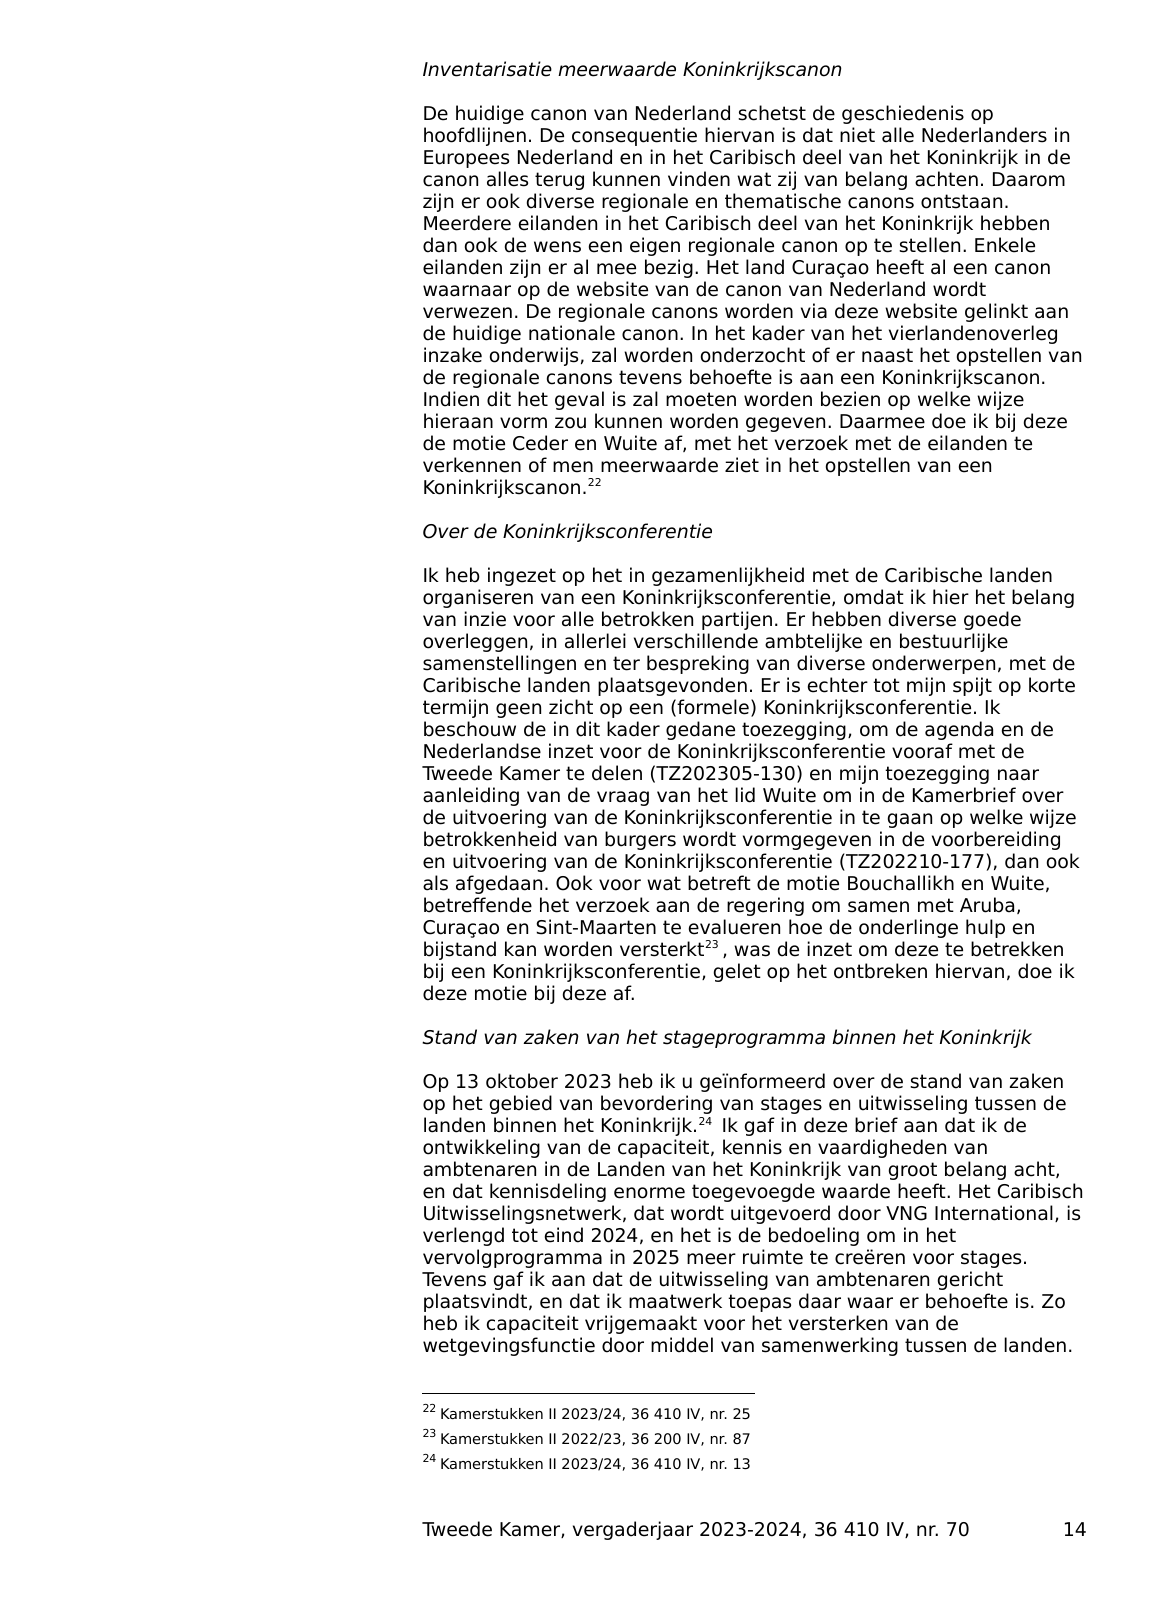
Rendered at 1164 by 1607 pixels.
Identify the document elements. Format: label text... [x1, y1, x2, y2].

text Op 13 oktober 2023 heb ik u geïnformeerd over de stand van zaken op het gebied van bevordering van stages en uitwisseling tussen de landen binnen het Koninkrijk. Ik gaf in deze brief aan dat ik de ontwikkeling van de capaciteit, kennis en vaardigheden van ambtenaren in de Landen van het Koninkrijk van groot belang acht, en dat kennisdeling enorme toegevoegde waarde heeft. Het Caribisch Uitwisselingsnetwerk, dat wordt uitgevoerd door VNG International, is verlengd tot eind 2024, en het is de bedoeling om in het vervolgprogramma in 2025 meer ruimte te creëren voor stages. Tevens gaf ik aan dat de uitwisseling van ambtenaren gericht plaatsvindt, en dat ik maatwerk toepas daar waar er behoefte is. Zo heb ik capaciteit vrijgemaakt voor het versterken van de wetgevingsfunctie door middel van samenwerking tussen de landen. [422, 1071, 1087, 1357]
subtitle Over de Koninkrijksconferentie [422, 521, 1087, 543]
text De huidige canon van Nederland schetst de geschiedenis op hoofdlijnen. De consequentie hiervan is dat niet alle Nederlanders in Europees Nederland en in het Caribisch deel van het Koninkrijk in de canon alles terug kunnen vinden wat zij van belang achten. Daarom zijn er ook diverse regionale en thematische canons ontstaan. Meerdere eilanden in het Caribisch deel van het Koninkrijk hebben dan ook de wens een eigen regionale canon op te stellen. Enkele eilanden zijn er al mee bezig. Het land Curaçao heeft al een canon waarnaar op de website van de canon van Nederland wordt verwezen. De regionale canons worden via deze website gelinkt aan de huidige nationale canon. In het kader van het vierlandenoverleg inzake onderwijs, zal worden onderzocht of er naast het opstellen van de regionale canons tevens behoefte is aan een Koninkrijkscanon. Indien dit het geval is zal moeten worden bezien op welke wijze hieraan vorm zou kunnen worden gegeven. Daarmee doe ik bij deze de motie Ceder en Wuite af, met het verzoek met de eilanden te verkennen of men meerwaarde ziet in het opstellen van een Koninkrijkscanon. [422, 103, 1087, 499]
text Kamerstukken II 2022/23, 36 200 IV, nr. 87 [422, 1427, 1087, 1449]
subtitle Inventarisatie meerwaarde Koninkrijkscanon [422, 59, 1087, 81]
text Kamerstukken II 2023/24, 36 410 IV, nr. 25 [422, 1402, 1087, 1424]
text Kamerstukken II 2023/24, 36 410 IV, nr. 13 [422, 1452, 1087, 1474]
subtitle Stand van zaken van het stageprogramma binnen het Koninkrijk [422, 1027, 1087, 1049]
text Ik heb ingezet op het in gezamenlijkheid met de Caribische landen organiseren van een Koninkrijksconferentie, omdat ik hier het belang van inzie voor alle betrokken partijen. Er hebben diverse goede overleggen, in allerlei verschillende ambtelijke en bestuurlijke samenstellingen en ter bespreking van diverse onderwerpen, met de Caribische landen plaatsgevonden. Er is echter tot mijn spijt op korte termijn geen zicht op een (formele) Koninkrijksconferentie. Ik beschouw de in dit kader gedane toezegging, om de agenda en de Nederlandse inzet voor de Koninkrijksconferentie vooraf met de Tweede Kamer te delen (TZ202305-130) en mijn toezegging naar aanleiding van de vraag van het lid Wuite om in de Kamerbrief over de uitvoering van de Koninkrijksconferentie in te gaan op welke wijze betrokkenheid van burgers wordt vormgegeven in de voorbereiding en uitvoering van de Koninkrijksconferentie (TZ202210-177), dan ook als afgedaan. Ook voor wat betreft de motie Bouchallikh en Wuite, betreffende het verzoek aan de regering om samen met Aruba, Curaçao en Sint-Maarten te evalueren hoe de onderlinge hulp en bijstand kan worden versterkt, was de inzet om deze te betrekken bij een Koninkrijksconferentie, gelet op het ontbreken hiervan, doe ik deze motie bij deze af. [422, 565, 1087, 1005]
